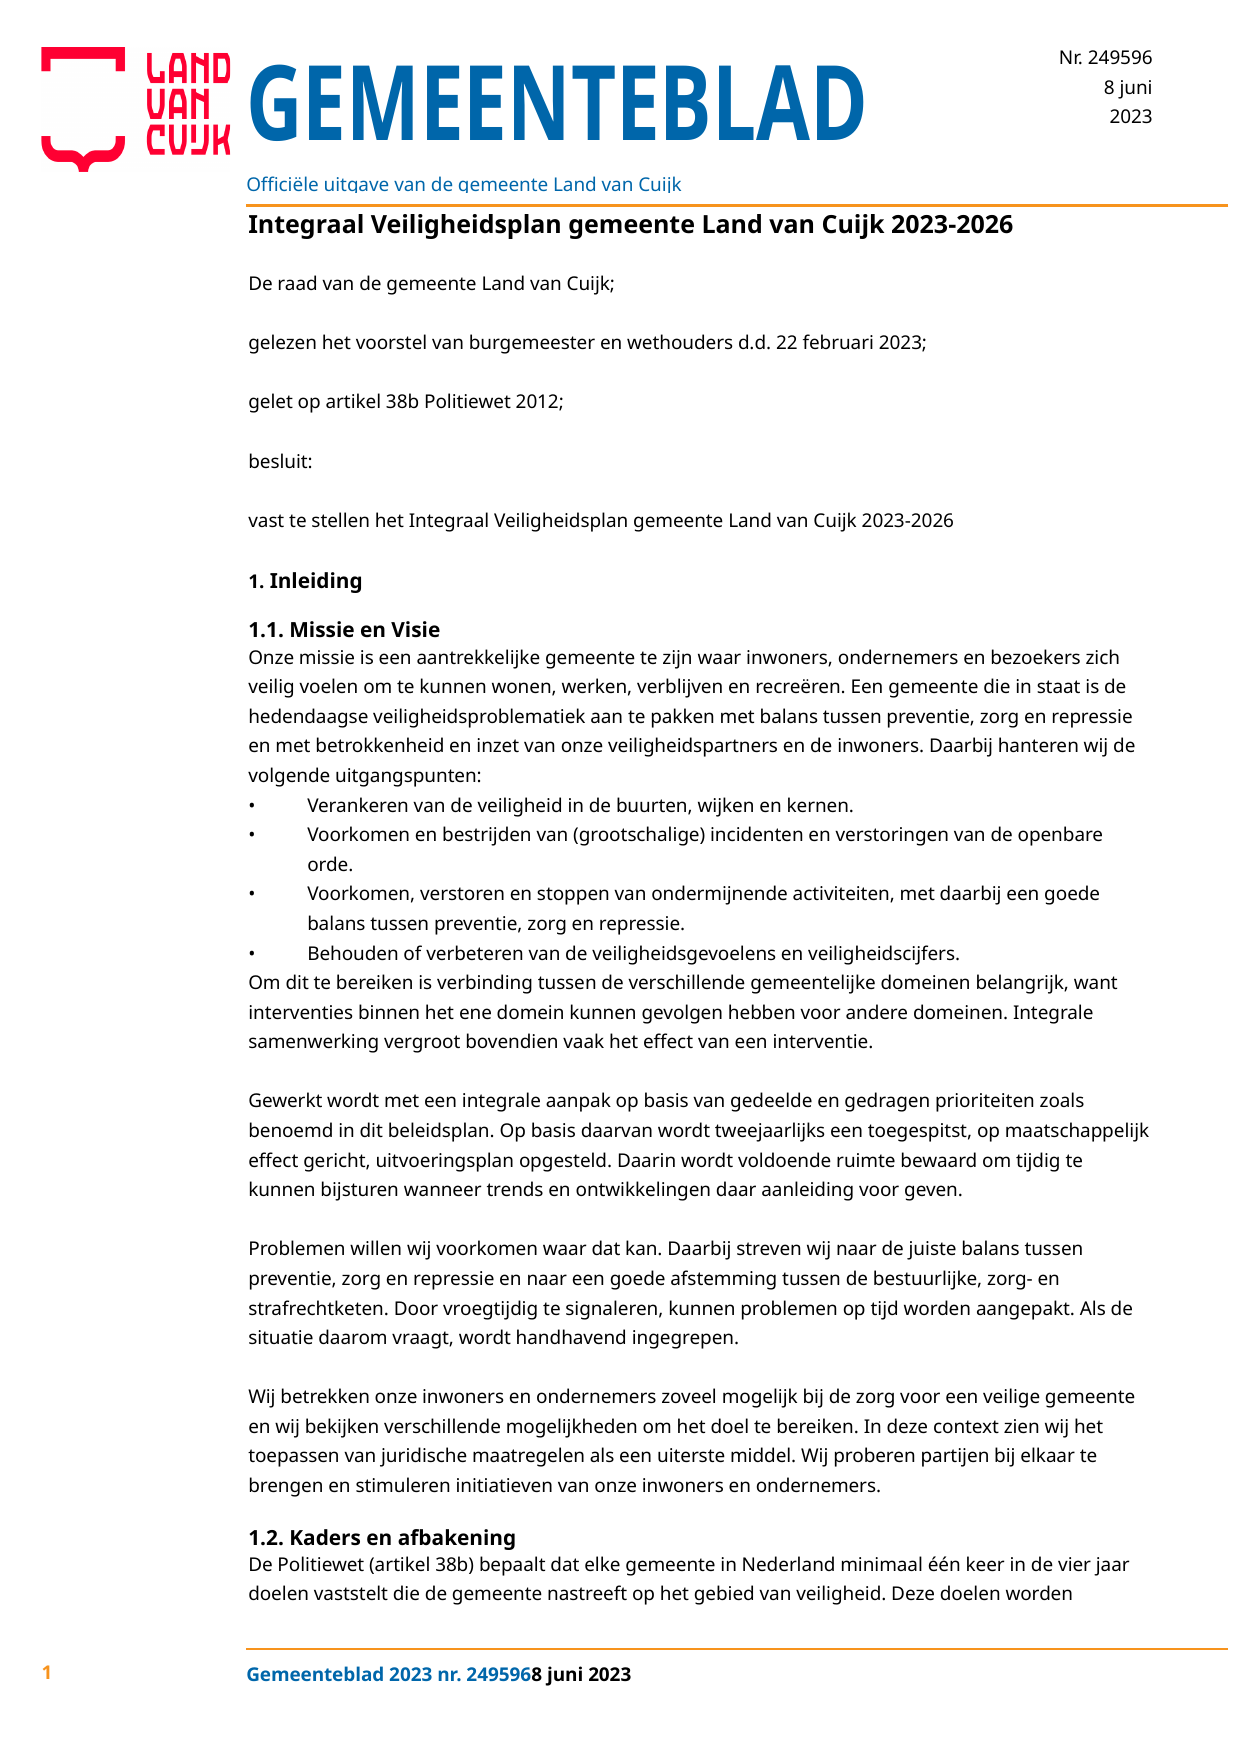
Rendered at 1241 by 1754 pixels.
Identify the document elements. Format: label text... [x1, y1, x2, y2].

list Verankeren van de veiligheid in de buurten, wijken en kernen. [248, 792, 1152, 817]
text besluit: [248, 448, 1152, 473]
text Onze missie is een aantrekkelijke gemeente te zijn waar inwoners, ondernemers en bezoekers zich veilig voelen om te kunnen wonen, werken, verblijven en recreëren. Een gemeente die in staat is de hedendaagse veiligheidsproblematiek aan te pakken met balans tussen preventie, zorg en repressie en met betrokkenheid en inzet van onze veiligheidspartners en de inwoners. Daarbij hanteren wij de volgende uitgangspunten: [248, 644, 1152, 788]
text Gewerkt wordt met een integrale aanpak op basis van gedeelde en gedragen prioriteiten zoals benoemd in dit beleidsplan. Op basis daarvan wordt tweejaarlijks een toegespitst, op maatschappelijk effect gericht, uitvoeringsplan opgesteld. Daarin wordt voldoende ruimte bewaard om tijdig te kunnen bijsturen wanneer trends en ontwikkelingen daar aanleiding voor geven. [248, 1088, 1152, 1202]
list Voorkomen en bestrijden van (grootschalige) incidenten en verstoringen van de openbare orde. [248, 821, 1152, 877]
text gelezen het voorstel van burgemeester en wethouders d.d. 22 februari 2023; [248, 329, 1152, 355]
text De raad van de gemeente Land van Cuijk; [248, 270, 1152, 296]
text 1.2. Kaders en afbakening [248, 1523, 1152, 1551]
text Integraal Veiligheidsplan gemeente Land van Cuijk 2023-2026 [248, 207, 1152, 241]
text vast te stellen het Integraal Veiligheidsplan gemeente Land van Cuijk 2023-2026 [248, 507, 1152, 533]
text De Politiewet (artikel 38b) bepaalt dat elke gemeente in Nederland minimaal één keer in de vier jaar doelen vaststelt die de gemeente nastreeft op het gebied van veiligheid. Deze doelen worden [248, 1551, 1152, 1606]
text 1.1. Missie en Visie [248, 615, 1152, 644]
text Wij betrekken onze inwoners en ondernemers zoveel mogelijk bij de zorg voor een veilige gemeente en wij bekijken verschillende mogelijkheden om het doel te bereiken. In deze context zien wij het toepassen van juridische maatregelen als een uiterste middel. Wij proberen partijen bij elkaar te brengen en stimuleren initiatieven van onze inwoners en ondernemers. [248, 1383, 1152, 1498]
text Problemen willen wij voorkomen waar dat kan. Daarbij streven wij naar de juiste balans tussen preventie, zorg en repressie en naar een goede afstemming tussen de bestuurlijke, zorg- en strafrechtketen. Door vroegtijdig te signaleren, kunnen problemen op tijd worden aangepakt. Als de situatie daarom vraagt, wordt handhavend ingegrepen. [248, 1236, 1152, 1350]
text gelet op artikel 38b Politiewet 2012; [248, 389, 1152, 414]
text Om dit te bereiken is verbinding tussen de verschillende gemeentelijke domeinen belangrijk, want interventies binnen het ene domein kunnen gevolgen hebben voor andere domeinen. Integrale samenwerking vergroot bovendien vaak het effect van een interventie. [248, 969, 1152, 1054]
list Behouden of verbeteren van de veiligheidsgevoelens en veiligheidscijfers. [248, 940, 1152, 965]
text 1. Inleiding [248, 566, 1152, 594]
list Voorkomen, verstoren en stoppen van ondermijnende activiteiten, met daarbij een goede balans tussen preventie, zorg en repressie. [248, 881, 1152, 936]
picture [41, 47, 231, 172]
